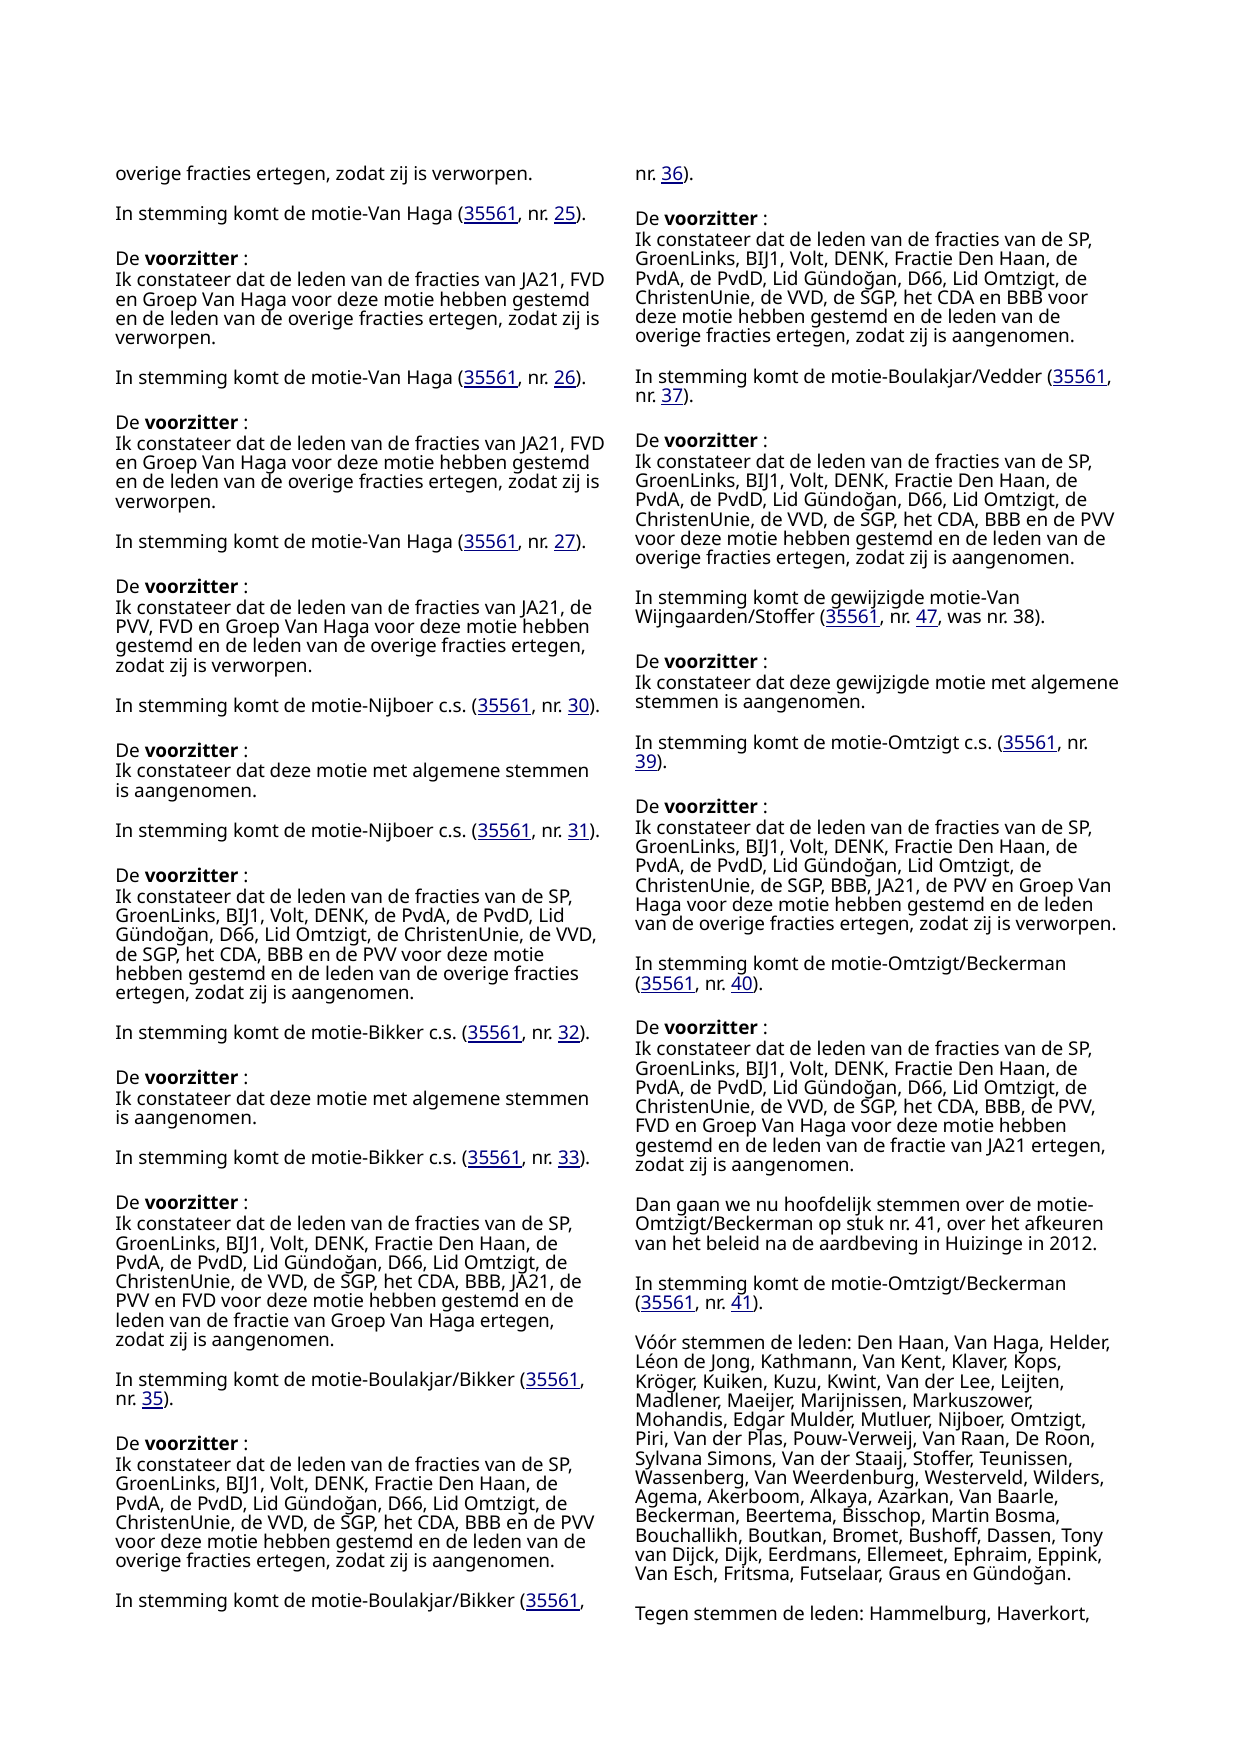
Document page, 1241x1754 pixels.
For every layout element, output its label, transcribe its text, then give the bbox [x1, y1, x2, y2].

text Ik constateer dat deze motie met algemene stemmen is aangenomen. [115, 762, 605, 801]
text De voorzitter : [115, 737, 605, 762]
text De voorzitter : [115, 409, 605, 435]
text Ik constateer dat deze gewijzigde motie met algemene stemmen is aangenomen. [635, 674, 1125, 713]
text Ik constateer dat de leden van de fracties van de SP, GroenLinks, BIJ1, Volt, DENK, Fractie Den Haan, de PvdA, de PvdD, Lid Gündoğan, D66, Lid Omtzigt, de ChristenUnie, de VVD, de SGP, het CDA, BBB en de PVV voor deze motie hebben gestemd en de leden van de overige fracties ertegen, zodat zij is aangenomen. [635, 453, 1125, 568]
text De voorzitter : [115, 246, 605, 271]
text Ik constateer dat de leden van de fracties van JA21, FVD en Groep Van Haga voor deze motie hebben gestemd en de leden van de overige fracties ertegen, zodat zij is verworpen. [115, 435, 605, 512]
text Dan gaan we nu hoofdelijk stemmen over de motie-Omtzigt/Beckerman op stuk nr. 41, over het afkeuren van het beleid na de aardbeving in Huizinge in 2012. [635, 1196, 1125, 1254]
text In stemming komt de motie-Nijboer c.s. (35561, nr. 30). [115, 697, 605, 716]
text In stemming komt de motie-Bikker c.s. (35561, nr. 32). [115, 1024, 605, 1043]
text De voorzitter : [115, 1430, 605, 1456]
text nr. 36). [635, 165, 1125, 184]
text overige fracties ertegen, zodat zij is verworpen. [115, 165, 605, 184]
text Ik constateer dat de leden van de fracties van de SP, GroenLinks, BIJ1, Volt, DENK, Fractie Den Haan, de PvdA, de PvdD, Lid Gündoğan, D66, Lid Omtzigt, de ChristenUnie, de VVD, de SGP, het CDA, BBB, de PVV, FVD en Groep Van Haga voor deze motie hebben gestemd en de leden van de fractie van JA21 ertegen, zodat zij is aangenomen. [635, 1040, 1125, 1175]
text De voorzitter : [115, 862, 605, 888]
text Ik constateer dat de leden van de fracties van de SP, GroenLinks, BIJ1, Volt, DENK, Fractie Den Haan, de PvdA, de PvdD, Lid Gündoğan, D66, Lid Omtzigt, de ChristenUnie, de VVD, de SGP, het CDA en BBB voor deze motie hebben gestemd en de leden van de overige fracties ertegen, zodat zij is aangenomen. [635, 231, 1125, 347]
text Ik constateer dat de leden van de fracties van de SP, GroenLinks, BIJ1, Volt, DENK, Fractie Den Haan, de PvdA, de PvdD, Lid Gündoğan, D66, Lid Omtzigt, de ChristenUnie, de VVD, de SGP, het CDA, BBB en de PVV voor deze motie hebben gestemd en de leden van de overige fracties ertegen, zodat zij is aangenomen. [115, 1456, 605, 1572]
text In stemming komt de motie-Nijboer c.s. (35561, nr. 31). [115, 822, 605, 841]
text De voorzitter : [115, 1064, 605, 1090]
text In stemming komt de motie-Boulakjar/Vedder (35561, nr. 37). [635, 368, 1125, 406]
text Ik constateer dat de leden van de fracties van de SP, GroenLinks, BIJ1, Volt, DENK, de PvdA, de PvdD, Lid Gündoğan, D66, Lid Omtzigt, de ChristenUnie, de VVD, de SGP, het CDA, BBB en de PVV voor deze motie hebben gestemd en de leden van de overige fracties ertegen, zodat zij is aangenomen. [115, 888, 605, 1003]
text In stemming komt de motie-Omtzigt c.s. (35561, nr. 39). [635, 734, 1125, 772]
text De voorzitter : [635, 427, 1125, 453]
text Tegen stemmen de leden: Hammelburg, Haverkort, [635, 1605, 1125, 1624]
text In stemming komt de gewijzigde motie-Van Wijngaarden/Stoffer (35561, nr. 47, was nr. 38). [635, 589, 1125, 628]
text Ik constateer dat deze motie met algemene stemmen is aangenomen. [115, 1090, 605, 1128]
text De voorzitter : [635, 205, 1125, 231]
text De voorzitter : [115, 573, 605, 599]
text De voorzitter : [635, 648, 1125, 674]
text Ik constateer dat de leden van de fracties van de SP, GroenLinks, BIJ1, Volt, DENK, Fractie Den Haan, de PvdA, de PvdD, Lid Gündoğan, Lid Omtzigt, de ChristenUnie, de SGP, BBB, JA21, de PVV en Groep Van Haga voor deze motie hebben gestemd en de leden van de overige fracties ertegen, zodat zij is verworpen. [635, 819, 1125, 934]
text In stemming komt de motie-Omtzigt/Beckerman (35561, nr. 40). [635, 955, 1125, 994]
text De voorzitter : [115, 1189, 605, 1215]
text In stemming komt de motie-Omtzigt/Beckerman (35561, nr. 41). [635, 1275, 1125, 1313]
text In stemming komt de motie-Bikker c.s. (35561, nr. 33). [115, 1149, 605, 1169]
text In stemming komt de motie-Boulakjar/Bikker (35561, [115, 1592, 605, 1612]
text In stemming komt de motie-Van Haga (35561, nr. 27). [115, 533, 605, 552]
text Ik constateer dat de leden van de fracties van JA21, FVD en Groep Van Haga voor deze motie hebben gestemd en de leden van de overige fracties ertegen, zodat zij is verworpen. [115, 271, 605, 348]
text De voorzitter : [635, 1014, 1125, 1040]
text De voorzitter : [635, 793, 1125, 819]
text In stemming komt de motie-Van Haga (35561, nr. 26). [115, 369, 605, 388]
text In stemming komt de motie-Boulakjar/Bikker (35561, nr. 35). [115, 1371, 605, 1409]
text Ik constateer dat de leden van de fracties van de SP, GroenLinks, BIJ1, Volt, DENK, Fractie Den Haan, de PvdA, de PvdD, Lid Gündoğan, D66, Lid Omtzigt, de ChristenUnie, de VVD, de SGP, het CDA, BBB, JA21, de PVV en FVD voor deze motie hebben gestemd en de leden van de fractie van Groep Van Haga ertegen, zodat zij is aangenomen. [115, 1215, 605, 1350]
text Ik constateer dat de leden van de fracties van JA21, de PVV, FVD en Groep Van Haga voor deze motie hebben gestemd en de leden van de overige fracties ertegen, zodat zij is verworpen. [115, 599, 605, 676]
text In stemming komt de motie-Van Haga (35561, nr. 25). [115, 205, 605, 225]
text Vóór stemmen de leden: Den Haan, Van Haga, Helder, Léon de Jong, Kathmann, Van Kent, Klaver, Kops, Kröger, Kuiken, Kuzu, Kwint, Van der Lee, Leijten, Madlener, Maeijer, Marijnissen, Markuszower, Mohandis, Edgar Mulder, Mutluer, Nijboer, Omtzigt, Piri, Van der Plas, Pouw-Verweij, Van Raan, De Roon, Sylvana Simons, Van der Staaij, Stoffer, Teunissen, Wassenberg, Van Weerdenburg, Westerveld, Wilders, Agema, Akerboom, Alkaya, Azarkan, Van Baarle, Beckerman, Beertema, Bisschop, Martin Bosma, Bouchallikh, Boutkan, Bromet, Bushoff, Dassen, Tony van Dijck, Dijk, Eerdmans, Ellemeet, Ephraim, Eppink, Van Esch, Fritsma, Futselaar, Graus en Gündoğan. [635, 1334, 1125, 1584]
